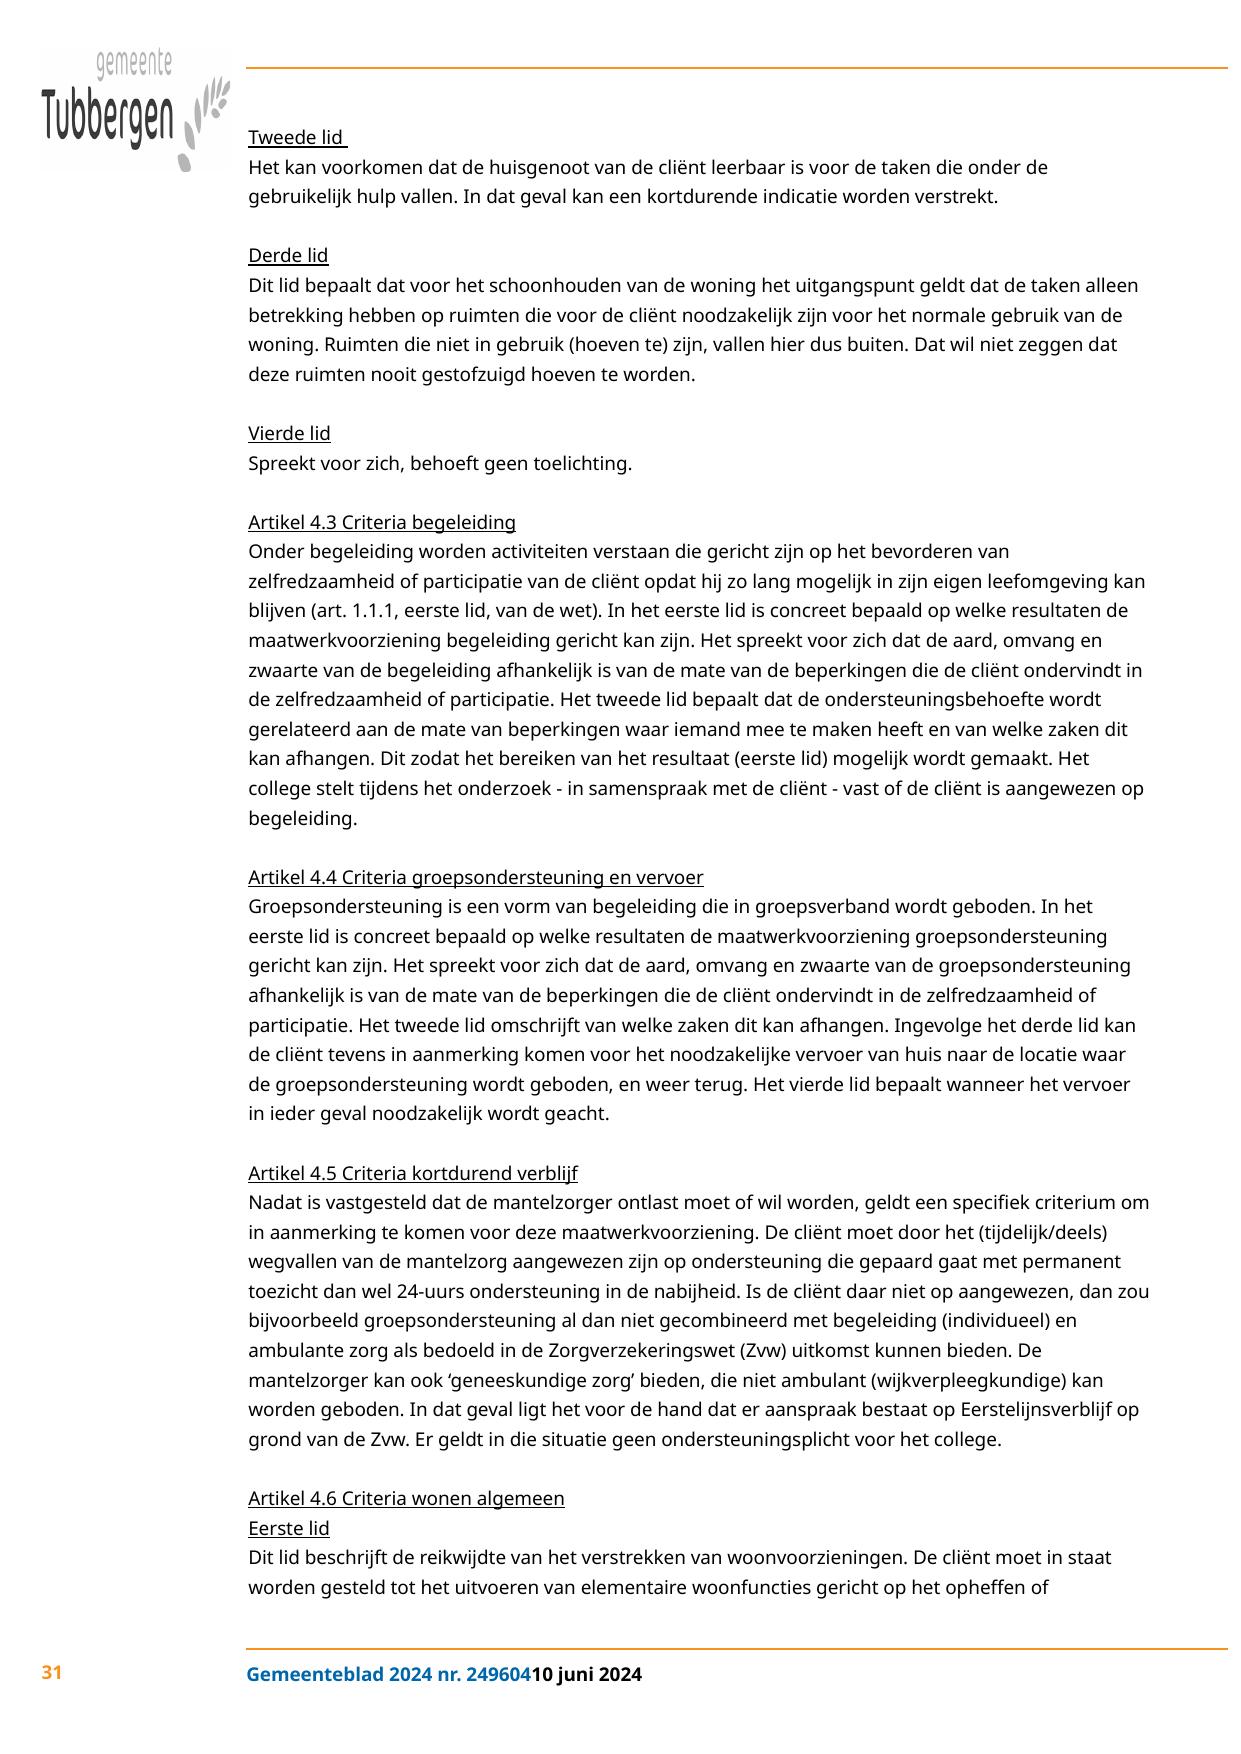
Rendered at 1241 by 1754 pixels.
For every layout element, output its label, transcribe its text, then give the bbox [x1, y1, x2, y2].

text Nadat is vastgesteld dat de mantelzorger ontlast moet of wil worden, geldt een specifiek criterium om in aanmerking te komen voor deze maatwerkvoorziening. De cliënt moet door het (tijdelijk/deels) wegvallen van de mantelzorg aangewezen zijn op ondersteuning die gepaard gaat met permanent toezicht dan wel 24-uurs ondersteuning in de nabijheid. Is de cliënt daar niet op aangewezen, dan zou bijvoorbeeld groepsondersteuning al dan niet gecombineerd met begeleiding (individueel) en ambulante zorg als bedoeld in de Zorgverzekeringswet (Zvw) uitkomst kunnen bieden. De mantelzorger kan ook ‘geneeskundige zorg’ bieden, die niet ambulant (wijkverpleegkundige) kan worden geboden. In dat geval ligt het voor de hand dat er aanspraak bestaat op Eerstelijnsverblijf op grond van de Zvw. Er geldt in die situatie geen ondersteuningsplicht voor het college. [248, 1189, 1152, 1452]
text Groepsondersteuning is een vorm van begeleiding die in groepsverband wordt geboden. In het eerste lid is concreet bepaald op welke resultaten de maatwerkvoorziening groepsondersteuning gericht kan zijn. Het spreekt voor zich dat de aard, omvang en zwaarte van de groepsondersteuning afhankelijk is van de mate van de beperkingen die de cliënt ondervindt in de zelfredzaamheid of participatie. Het tweede lid omschrijft van welke zaken dit kan afhangen. Ingevolge het derde lid kan de cliënt tevens in aanmerking komen voor het noodzakelijke vervoer van huis naar de locatie waar de groepsondersteuning wordt geboden, en weer terug. Het vierde lid bepaalt wanneer het vervoer in ieder geval noodzakelijk wordt geacht. [248, 893, 1152, 1126]
text Artikel 4.5 Criteria kortdurend verblijf [248, 1160, 1152, 1186]
text Onder begeleiding worden activiteiten verstaan die gericht zijn op het bevorderen van zelfredzaamheid of participatie van de cliënt opdat hij zo lang mogelijk in zijn eigen leefomgeving kan blijven (art. 1.1.1, eerste lid, van de wet). In het eerste lid is concreet bepaald op welke resultaten de maatwerkvoorziening begeleiding gericht kan zijn. Het spreekt voor zich dat de aard, omvang en zwaarte van de begeleiding afhankelijk is van de mate van de beperkingen die de cliënt ondervindt in de zelfredzaamheid of participatie. Het tweede lid bepaalt dat de ondersteuningsbehoefte wordt gerelateerd aan de mate van beperkingen waar iemand mee te maken heeft en van welke zaken dit kan afhangen. Dit zodat het bereiken van het resultaat (eerste lid) mogelijk wordt gemaakt. Het college stelt tijdens het onderzoek - in samenspraak met de cliënt - vast of de cliënt is aangewezen op begeleiding. [248, 538, 1152, 831]
text Tweede lid [248, 124, 1152, 150]
text Dit lid beschrijft de reikwijdte van het verstrekken van woonvoorzieningen. De cliënt moet in staat worden gesteld tot het uitvoeren van elementaire woonfuncties gericht op het opheffen of [248, 1544, 1152, 1600]
text Eerste lid [248, 1515, 1152, 1541]
text Spreekt voor zich, behoeft geen toelichting. [248, 450, 1152, 476]
text Artikel 4.4 Criteria groepsondersteuning en vervoer [248, 864, 1152, 890]
text Artikel 4.6 Criteria wonen algemeen [248, 1485, 1152, 1511]
text Het kan voorkomen dat de huisgenoot van de cliënt leerbaar is voor de taken die onder de gebruikelijk hulp vallen. In dat geval kan een kortdurende indicatie worden verstrekt. [248, 154, 1152, 209]
text Vierde lid [248, 420, 1152, 446]
text Derde lid [248, 243, 1152, 268]
picture [41, 47, 231, 172]
text Dit lid bepaalt dat voor het schoonhouden van de woning het uitgangspunt geldt dat de taken alleen betrekking hebben op ruimten die voor de cliënt noodzakelijk zijn voor het normale gebruik van de woning. Ruimten die niet in gebruik (hoeven te) zijn, vallen hier dus buiten. Dat wil niet zeggen dat deze ruimten nooit gestofzuigd hoeven te worden. [248, 272, 1152, 387]
text Artikel 4.3 Criteria begeleiding [248, 509, 1152, 535]
